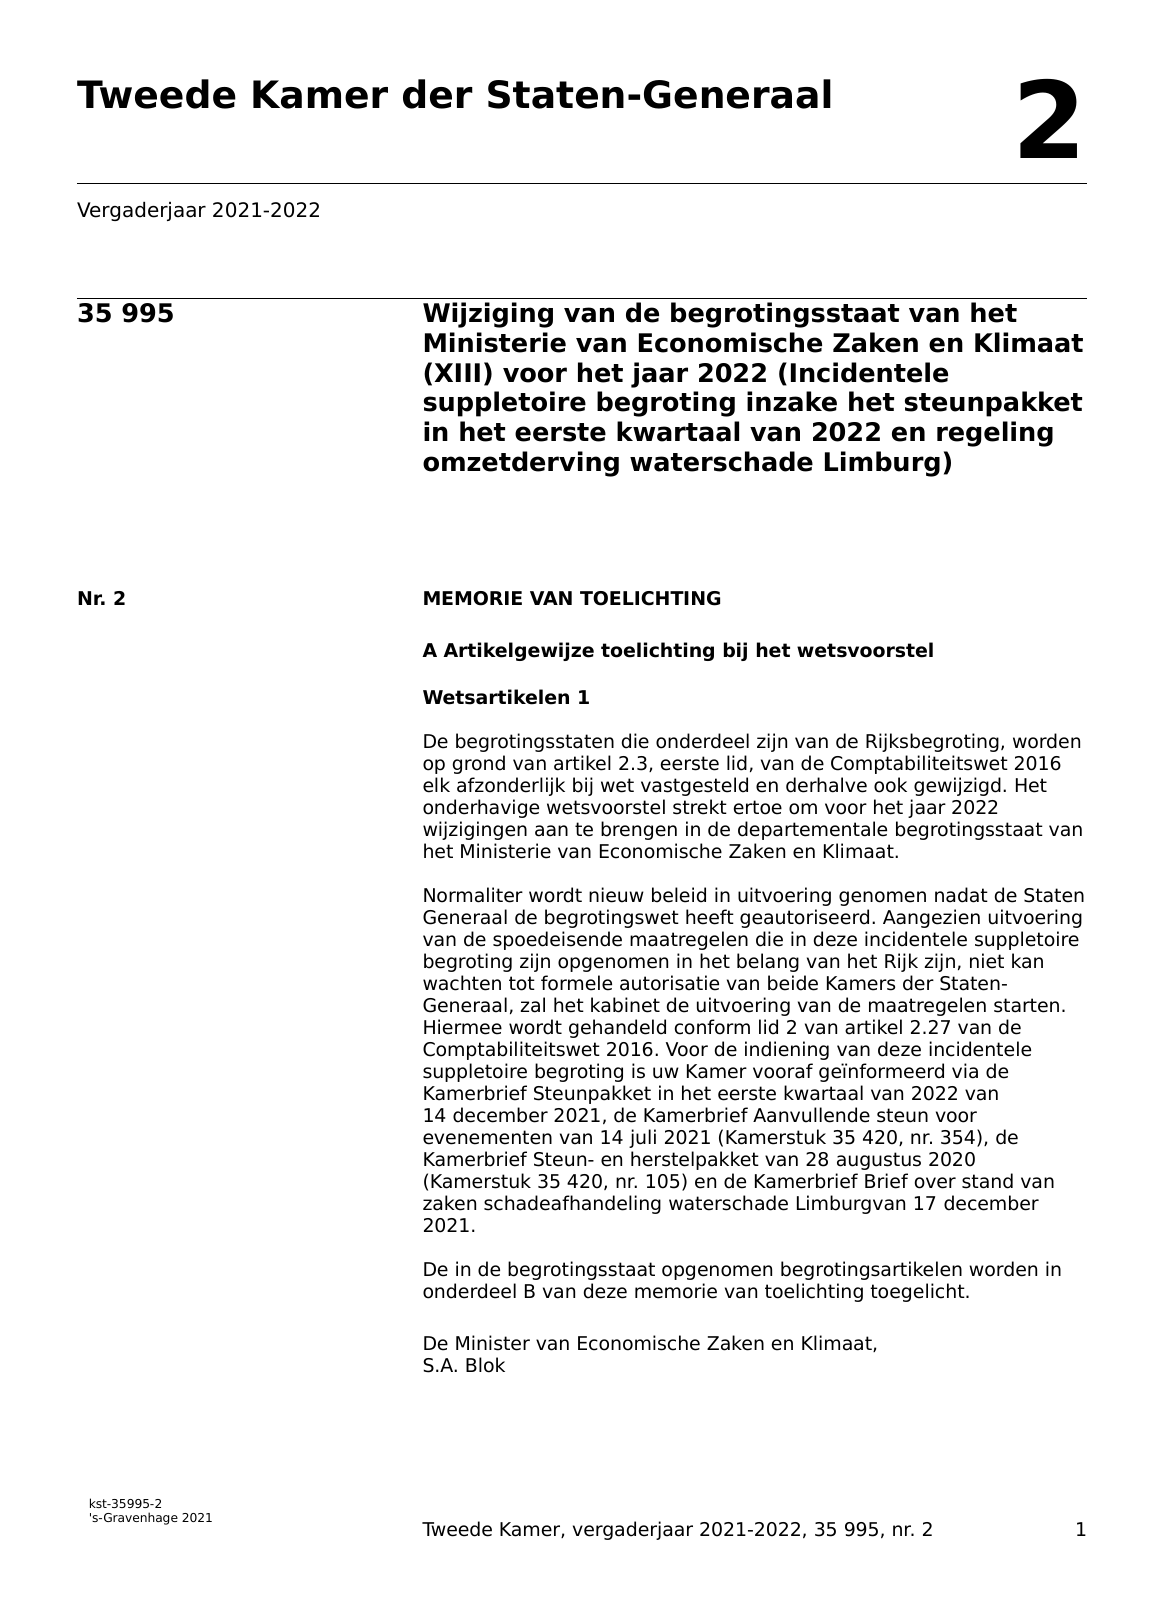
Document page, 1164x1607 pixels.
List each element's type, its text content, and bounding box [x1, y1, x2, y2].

text 's-Gravenhage 2021 [88, 1511, 323, 1525]
table_cell Vergaderjaar 2021-2022 [77, 184, 1087, 298]
subtitle Wetsartikelen 1 [422, 687, 1087, 709]
text De Minister van Economische Zaken en Klimaat, S.A. Blok [422, 1333, 1087, 1377]
subtitle Nr. 2 MEMORIE VAN TOELICHTING [77, 588, 1087, 610]
table_header Tweede Kamer der Staten-Generaal [77, 59, 886, 183]
text De in de begrotingsstaat opgenomen begrotingsartikelen worden in onderdeel B van deze memorie van toelichting toegelicht. [422, 1259, 1087, 1303]
subtitle 35 995 Wijziging van de begrotingsstaat van het Ministerie van Economische Zaken en Klimaat (XIII) voor het jaar 2022 (Incidentele suppletoire begroting inzake het steunpakket in het eerste kwartaal van 2022 en regeling omzetderving waterschade Limburg) [77, 299, 1087, 477]
table_header 2 [886, 59, 1087, 183]
text kst-35995-2 [88, 1497, 323, 1511]
text Normaliter wordt nieuw beleid in uitvoering genomen nadat de Staten Generaal de begrotingswet heeft geautoriseerd. Aangezien uitvoering van de spoedeisende maatregelen die in deze incidentele suppletoire begroting zijn opgenomen in het belang van het Rijk zijn, niet kan wachten tot formele autorisatie van beide Kamers der Staten-Generaal, zal het kabinet de uitvoering van de maatregelen starten. Hiermee wordt gehandeld conform lid 2 van artikel 2.27 van de Comptabiliteitswet 2016. Voor de indiening van deze incidentele suppletoire begroting is uw Kamer vooraf geïnformeerd via de Kamerbrief Steunpakket in het eerste kwartaal van 2022 van 14 december 2021, de Kamerbrief Aanvullende steun voor evenementen van 14 juli 2021 (Kamerstuk 35 420, nr. 354), de Kamerbrief Steun- en herstelpakket van 28 augustus 2020 (Kamerstuk 35 420, nr. 105) en de Kamerbrief Brief over stand van zaken schadeafhandeling waterschade Limburgvan 17 december 2021. [422, 885, 1087, 1237]
text De begrotingsstaten die onderdeel zijn van de Rijksbegroting, worden op grond van artikel 2.3, eerste lid, van de Comptabiliteitswet 2016 elk afzonderlijk bij wet vastgesteld en derhalve ook gewijzigd. Het onderhavige wetsvoorstel strekt ertoe om voor het jaar 2022 wijzigingen aan te brengen in de departementale begrotingsstaat van het Ministerie van Economische Zaken en Klimaat. [422, 731, 1087, 863]
subtitle A Artikelgewijze toelichting bij het wetsvoorstel [422, 640, 1087, 662]
